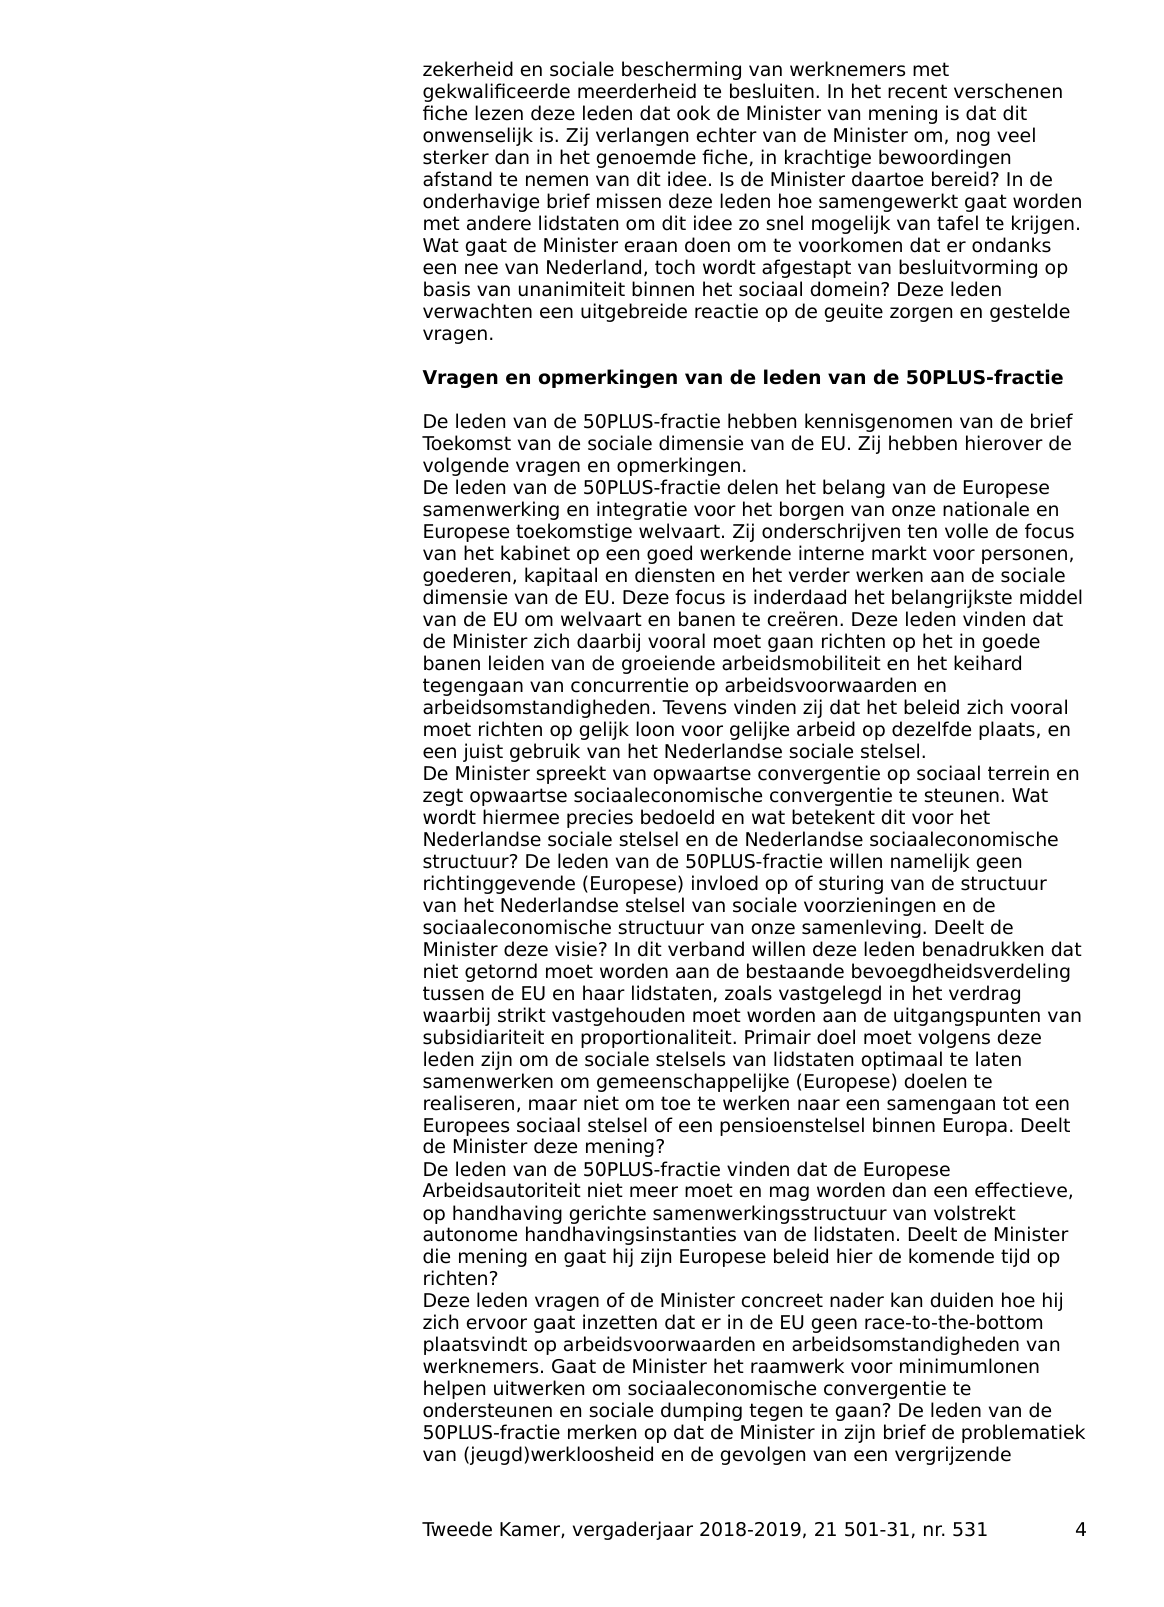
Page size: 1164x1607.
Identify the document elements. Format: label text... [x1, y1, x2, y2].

text zekerheid en sociale bescherming van werknemers met gekwalificeerde meerderheid te besluiten. In het recent verschenen fiche lezen deze leden dat ook de Minister van mening is dat dit onwenselijk is. Zij verlangen echter van de Minister om, nog veel sterker dan in het genoemde fiche, in krachtige bewoordingen afstand te nemen van dit idee. Is de Minister daartoe bereid? In de onderhavige brief missen deze leden hoe samengewerkt gaat worden met andere lidstaten om dit idee zo snel mogelijk van tafel te krijgen. Wat gaat de Minister eraan doen om te voorkomen dat er ondanks een nee van Nederland, toch wordt afgestapt van besluitvorming op basis van unanimiteit binnen het sociaal domein? Deze leden verwachten een uitgebreide reactie op de geuite zorgen en gestelde vragen. [422, 59, 1087, 345]
text De leden van de 50PLUS-fractie vinden dat de Europese Arbeidsautoriteit niet meer moet en mag worden dan een effectieve, op handhaving gerichte samenwerkingsstructuur van volstrekt autonome handhavingsinstanties van de lidstaten. Deelt de Minister die mening en gaat hij zijn Europese beleid hier de komende tijd op richten? [422, 1158, 1087, 1290]
text De leden van de 50PLUS-fractie delen het belang van de Europese samenwerking en integratie voor het borgen van onze nationale en Europese toekomstige welvaart. Zij onderschrijven ten volle de focus van het kabinet op een goed werkende interne markt voor personen, goederen, kapitaal en diensten en het verder werken aan de sociale dimensie van de EU. Deze focus is inderdaad het belangrijkste middel van de EU om welvaart en banen te creëren. Deze leden vinden dat de Minister zich daarbij vooral moet gaan richten op het in goede banen leiden van de groeiende arbeidsmobiliteit en het keihard tegengaan van concurrentie op arbeidsvoorwaarden en arbeidsomstandigheden. Tevens vinden zij dat het beleid zich vooral moet richten op gelijk loon voor gelijke arbeid op dezelfde plaats, en een juist gebruik van het Nederlandse sociale stelsel. [422, 477, 1087, 763]
text De leden van de 50PLUS-fractie hebben kennisgenomen van de brief Toekomst van de sociale dimensie van de EU. Zij hebben hierover de volgende vragen en opmerkingen. [422, 411, 1087, 477]
subtitle Vragen en opmerkingen van de leden van de 50PLUS-fractie [422, 367, 1087, 389]
text Deze leden vragen of de Minister concreet nader kan duiden hoe hij zich ervoor gaat inzetten dat er in de EU geen race-to-the-bottom plaatsvindt op arbeidsvoorwaarden en arbeidsomstandigheden van werknemers. Gaat de Minister het raamwerk voor minimumlonen helpen uitwerken om sociaaleconomische convergentie te ondersteunen en sociale dumping tegen te gaan? De leden van de 50PLUS-fractie merken op dat de Minister in zijn brief de problematiek van (jeugd)werkloosheid en de gevolgen van een vergrijzende [422, 1290, 1087, 1466]
text De Minister spreekt van opwaartse convergentie op sociaal terrein en zegt opwaartse sociaaleconomische convergentie te steunen. Wat wordt hiermee precies bedoeld en wat betekent dit voor het Nederlandse sociale stelsel en de Nederlandse sociaaleconomische structuur? De leden van de 50PLUS-fractie willen namelijk geen richtinggevende (Europese) invloed op of sturing van de structuur van het Nederlandse stelsel van sociale voorzieningen en de sociaaleconomische structuur van onze samenleving. Deelt de Minister deze visie? In dit verband willen deze leden benadrukken dat niet getornd moet worden aan de bestaande bevoegdheidsverdeling tussen de EU en haar lidstaten, zoals vastgelegd in het verdrag waarbij strikt vastgehouden moet worden aan de uitgangspunten van subsidiariteit en proportionaliteit. Primair doel moet volgens deze leden zijn om de sociale stelsels van lidstaten optimaal te laten samenwerken om gemeenschappelijke (Europese) doelen te realiseren, maar niet om toe te werken naar een samengaan tot een Europees sociaal stelsel of een pensioenstelsel binnen Europa. Deelt de Minister deze mening? [422, 763, 1087, 1158]
